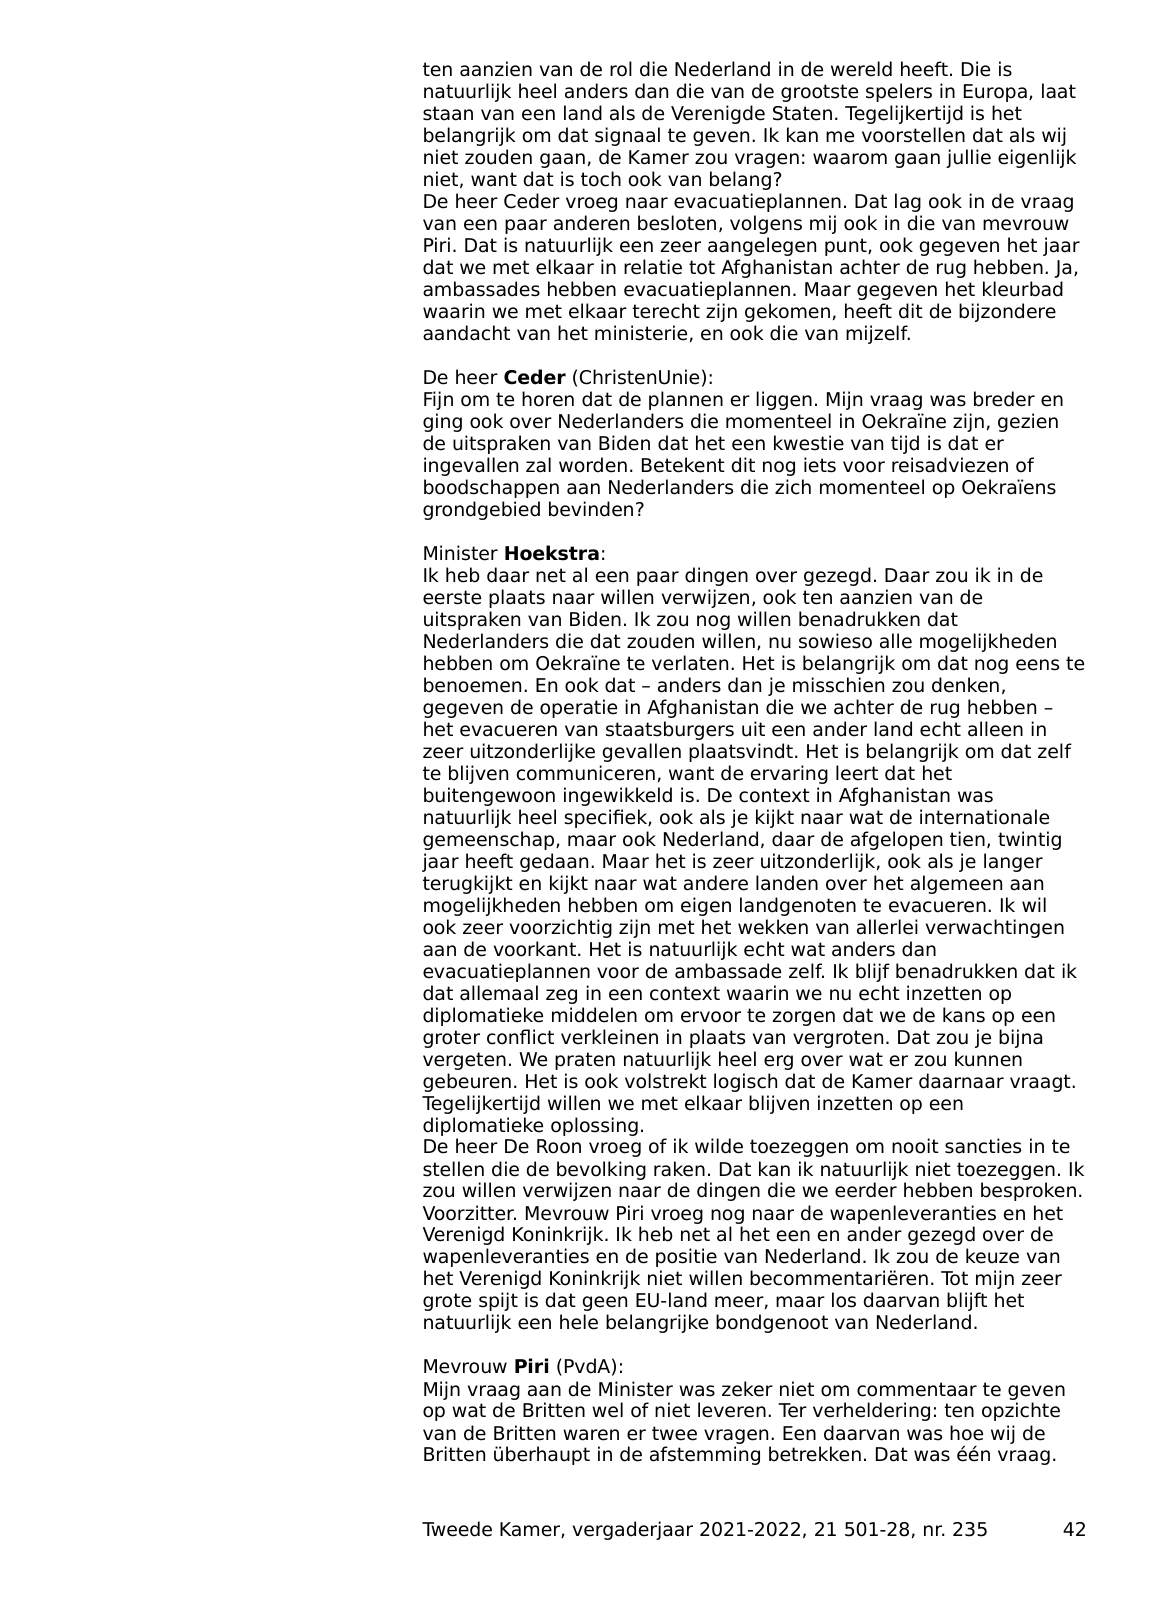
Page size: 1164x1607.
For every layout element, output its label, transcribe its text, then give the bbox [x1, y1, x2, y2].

text Ik heb daar net al een paar dingen over gezegd. Daar zou ik in de eerste plaats naar willen verwijzen, ook ten aanzien van de uitspraken van Biden. Ik zou nog willen benadrukken dat Nederlanders die dat zouden willen, nu sowieso alle mogelijkheden hebben om Oekraïne te verlaten. Het is belangrijk om dat nog eens te benoemen. En ook dat – anders dan je misschien zou denken, gegeven de operatie in Afghanistan die we achter de rug hebben – het evacueren van staatsburgers uit een ander land echt alleen in zeer uitzonderlijke gevallen plaatsvindt. Het is belangrijk om dat zelf te blijven communiceren, want de ervaring leert dat het buitengewoon ingewikkeld is. De context in Afghanistan was natuurlijk heel specifiek, ook als je kijkt naar wat de internationale gemeenschap, maar ook Nederland, daar de afgelopen tien, twintig jaar heeft gedaan. Maar het is zeer uitzonderlijk, ook als je langer terugkijkt en kijkt naar wat andere landen over het algemeen aan mogelijkheden hebben om eigen landgenoten te evacueren. Ik wil ook zeer voorzichtig zijn met het wekken van allerlei verwachtingen aan de voorkant. Het is natuurlijk echt wat anders dan evacuatieplannen voor de ambassade zelf. Ik blijf benadrukken dat ik dat allemaal zeg in een context waarin we nu echt inzetten op diplomatieke middelen om ervoor te zorgen dat we de kans op een groter conflict verkleinen in plaats van vergroten. Dat zou je bijna vergeten. We praten natuurlijk heel erg over wat er zou kunnen gebeuren. Het is ook volstrekt logisch dat de Kamer daarnaar vraagt. Tegelijkertijd willen we met elkaar blijven inzetten op een diplomatieke oplossing. [422, 565, 1087, 1136]
text Mevrouw Piri (PvdA): [422, 1356, 1087, 1378]
text Minister Hoekstra: [422, 543, 1087, 565]
text Mijn vraag aan de Minister was zeker niet om commentaar te geven op wat de Britten wel of niet leveren. Ter verheldering: ten opzichte van de Britten waren er twee vragen. Een daarvan was hoe wij de Britten überhaupt in de afstemming betrekken. Dat was één vraag. [422, 1378, 1087, 1466]
text Voorzitter. Mevrouw Piri vroeg nog naar de wapenleveranties en het Verenigd Koninkrijk. Ik heb net al het een en ander gezegd over de wapenleveranties en de positie van Nederland. Ik zou de keuze van het Verenigd Koninkrijk niet willen becommentariëren. Tot mijn zeer grote spijt is dat geen EU-land meer, maar los daarvan blijft het natuurlijk een hele belangrijke bondgenoot van Nederland. [422, 1202, 1087, 1334]
text Fijn om te horen dat de plannen er liggen. Mijn vraag was breder en ging ook over Nederlanders die momenteel in Oekraïne zijn, gezien de uitspraken van Biden dat het een kwestie van tijd is dat er ingevallen zal worden. Betekent dit nog iets voor reisadviezen of boodschappen aan Nederlanders die zich momenteel op Oekraïens grondgebied bevinden? [422, 389, 1087, 521]
text ten aanzien van de rol die Nederland in de wereld heeft. Die is natuurlijk heel anders dan die van de grootste spelers in Europa, laat staan van een land als de Verenigde Staten. Tegelijkertijd is het belangrijk om dat signaal te geven. Ik kan me voorstellen dat als wij niet zouden gaan, de Kamer zou vragen: waarom gaan jullie eigenlijk niet, want dat is toch ook van belang? [422, 59, 1087, 191]
text De heer Ceder (ChristenUnie): [422, 367, 1087, 389]
text De heer De Roon vroeg of ik wilde toezeggen om nooit sancties in te stellen die de bevolking raken. Dat kan ik natuurlijk niet toezeggen. Ik zou willen verwijzen naar de dingen die we eerder hebben besproken. [422, 1136, 1087, 1202]
text De heer Ceder vroeg naar evacuatieplannen. Dat lag ook in de vraag van een paar anderen besloten, volgens mij ook in die van mevrouw Piri. Dat is natuurlijk een zeer aangelegen punt, ook gegeven het jaar dat we met elkaar in relatie tot Afghanistan achter de rug hebben. Ja, ambassades hebben evacuatieplannen. Maar gegeven het kleurbad waarin we met elkaar terecht zijn gekomen, heeft dit de bijzondere aandacht van het ministerie, en ook die van mijzelf. [422, 191, 1087, 345]
